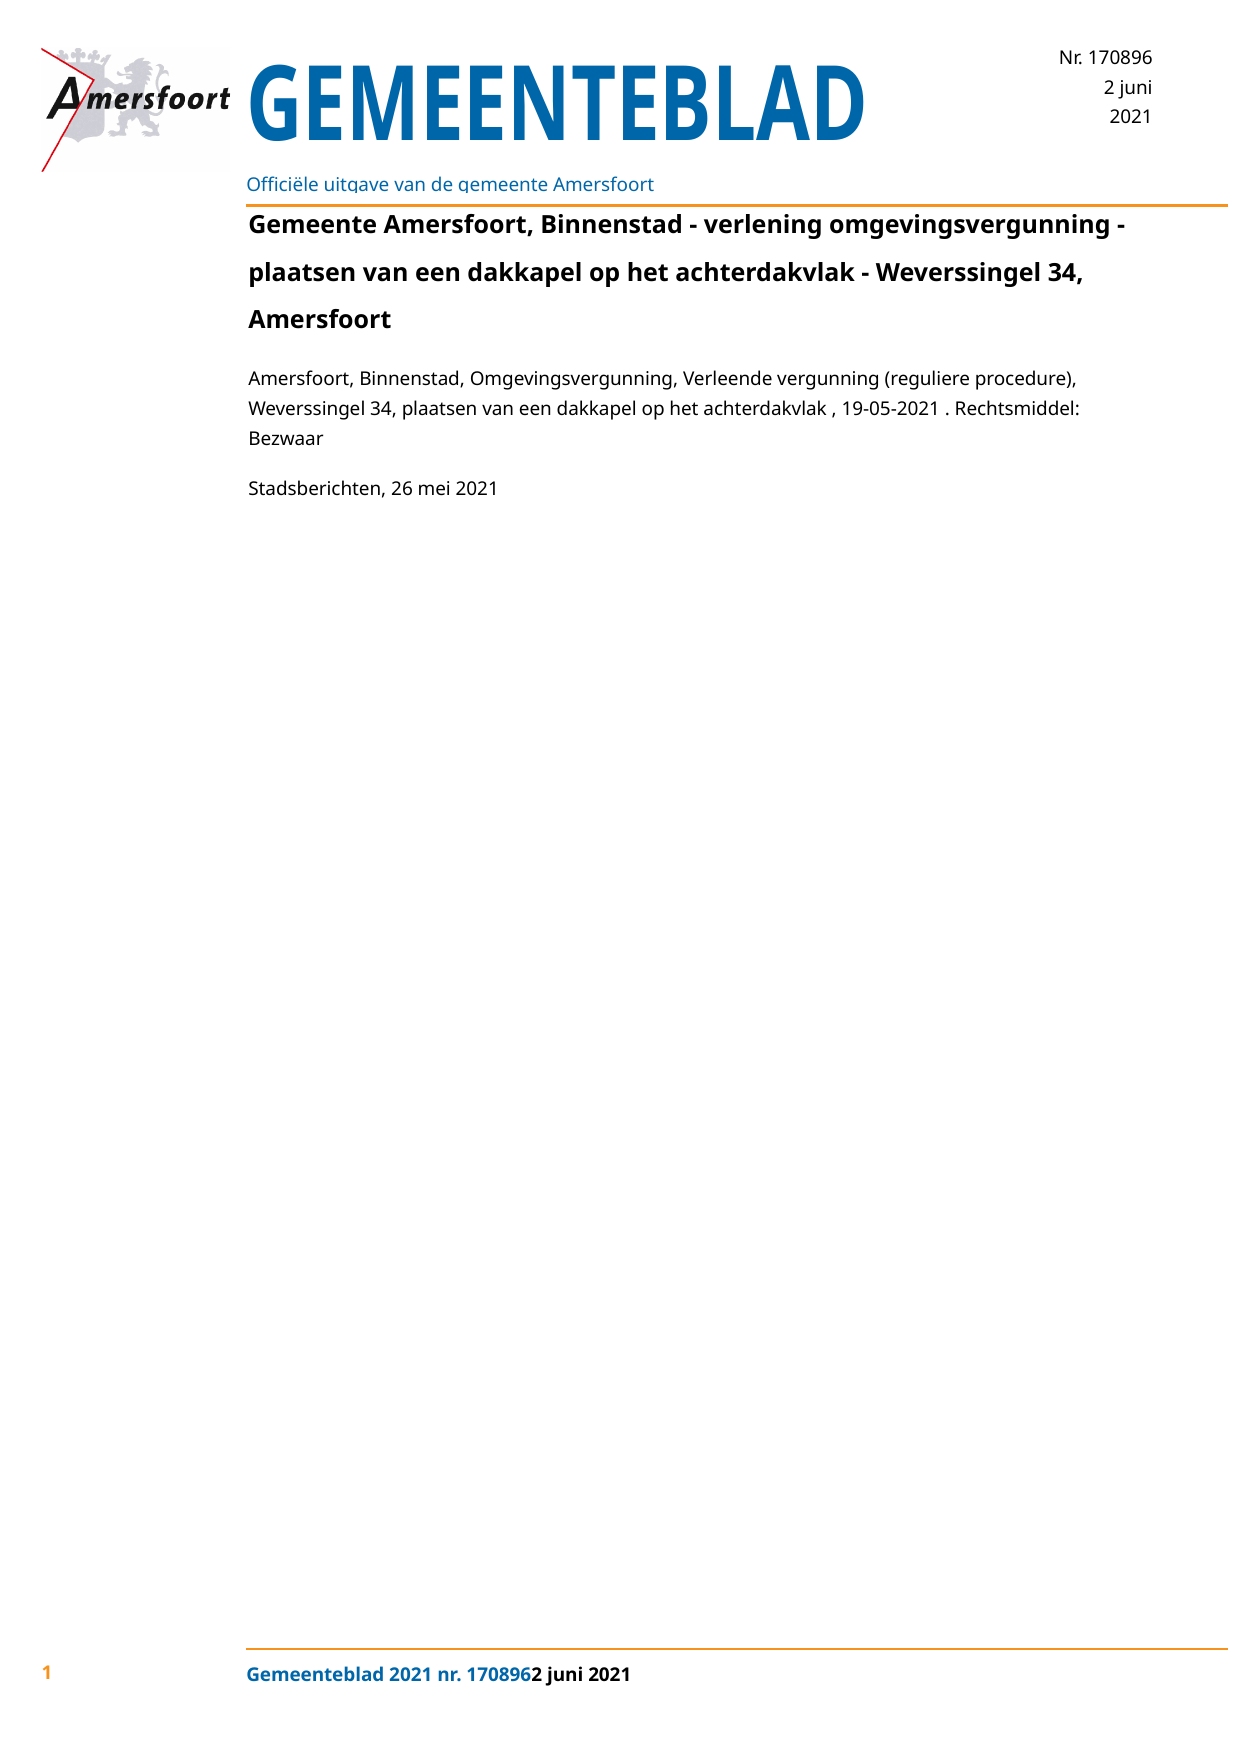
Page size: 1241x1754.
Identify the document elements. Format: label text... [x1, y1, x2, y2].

text Amersfoort, Binnenstad, Omgevingsvergunning, Verleende vergunning (reguliere procedure), Weverssingel 34, plaatsen van een dakkapel op het achterdakvlak , 19-05-2021 . Rechtsmiddel: Bezwaar [248, 366, 1152, 450]
text Stadsberichten, 26 mei 2021 [248, 475, 1152, 501]
text Gemeente Amersfoort, Binnenstad - verlening omgevingsvergunning - plaatsen van een dakkapel op het achterdakvlak - Weverssingel 34, Amersfoort [248, 207, 1152, 336]
picture [41, 47, 231, 172]
